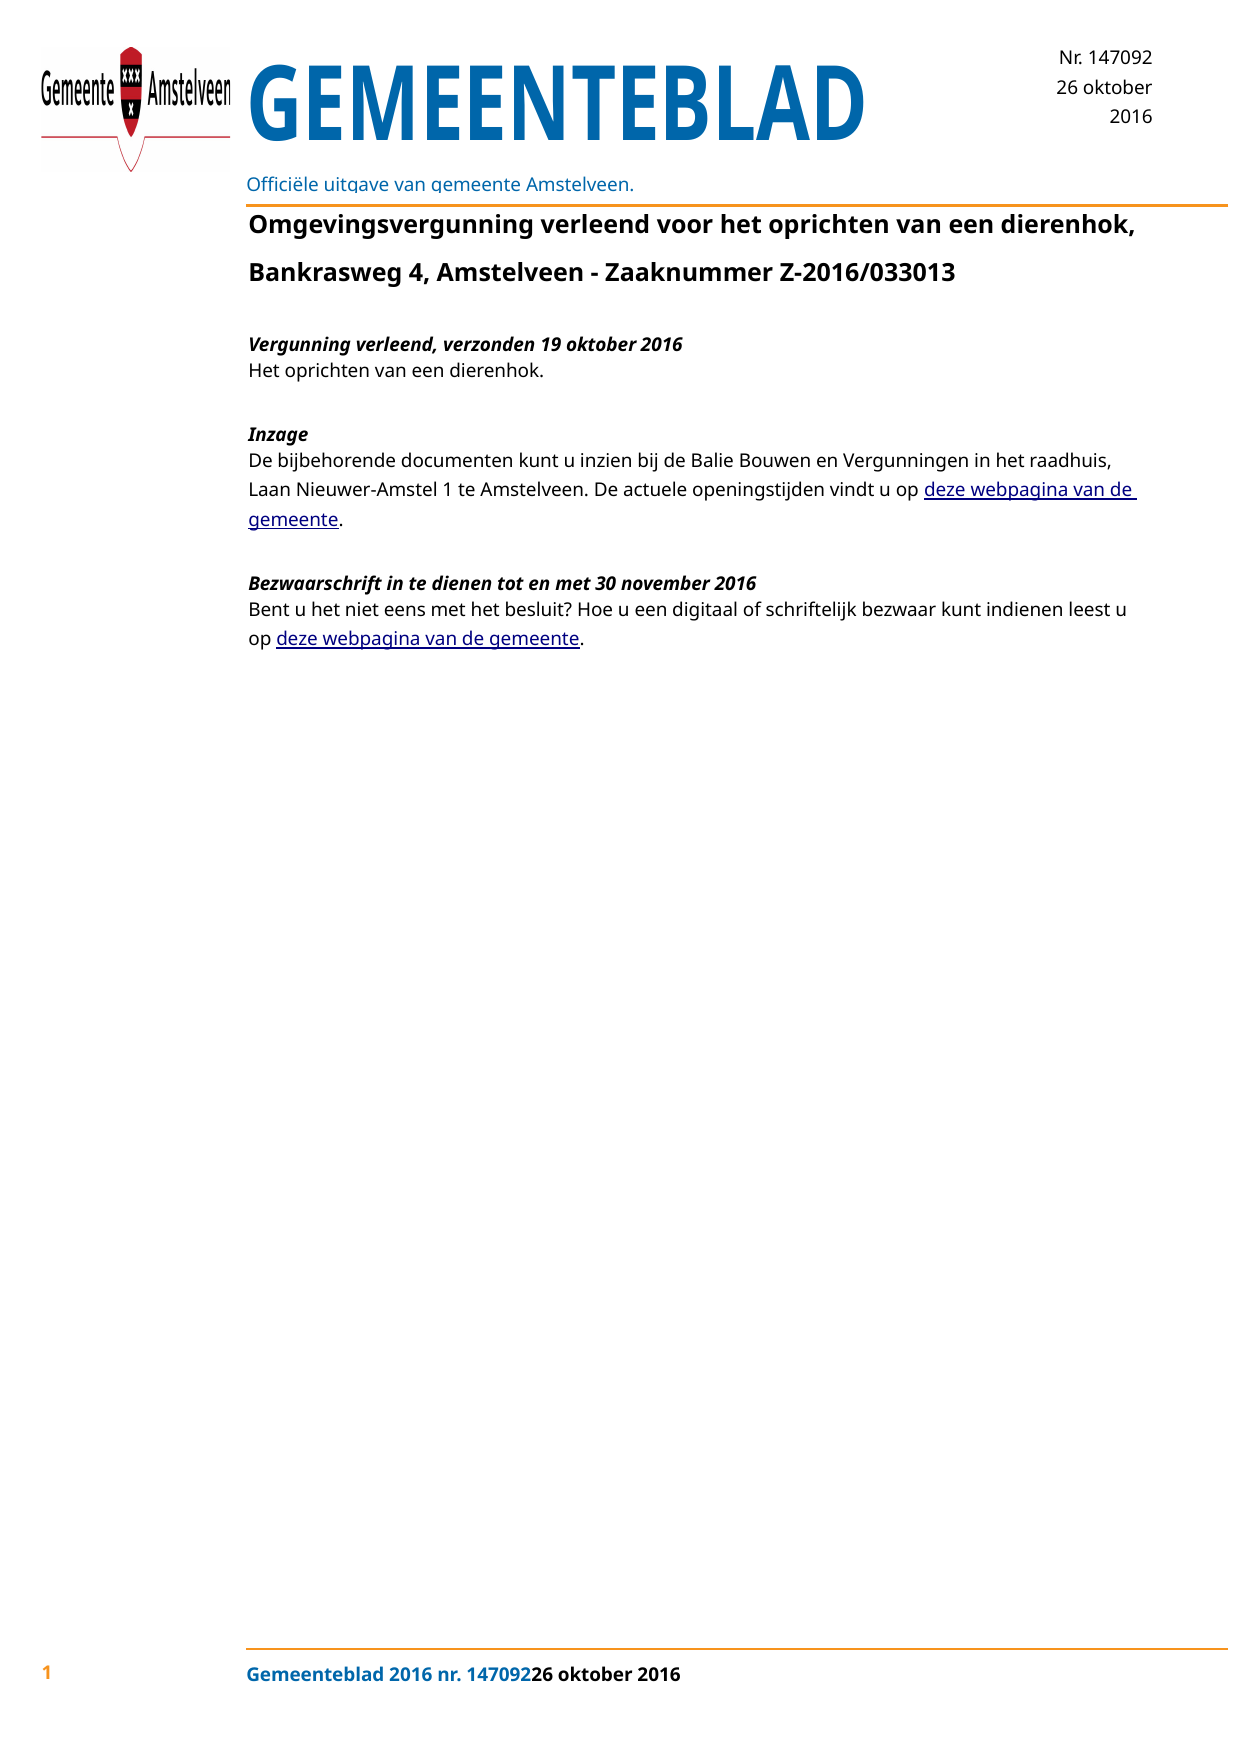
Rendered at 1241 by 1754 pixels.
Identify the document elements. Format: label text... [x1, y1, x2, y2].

text Bezwaarschrift in te dienen tot en met 30 november 2016 [248, 570, 1152, 596]
text Vergunning verleend, verzonden 19 oktober 2016 [248, 331, 1152, 357]
text Inzage [248, 421, 1152, 447]
text Omgevingsvergunning verleend voor het oprichten van een dierenhok, Bankrasweg 4, Amstelveen - Zaaknummer Z-2016/033013 [248, 207, 1152, 288]
text Het oprichten van een dierenhok. [248, 357, 1152, 383]
picture [41, 47, 231, 172]
text Bent u het niet eens met het besluit? Hoe u een digitaal of schriftelijk bezwaar kunt indienen leest u op deze webpagina van de gemeente. [248, 596, 1152, 651]
text De bijbehorende documenten kunt u inzien bij de Balie Bouwen en Vergunningen in het raadhuis, Laan Nieuwer-Amstel 1 te Amstelveen. De actuele openingstijden vindt u op deze webpagina van de gemeente. [248, 447, 1152, 532]
